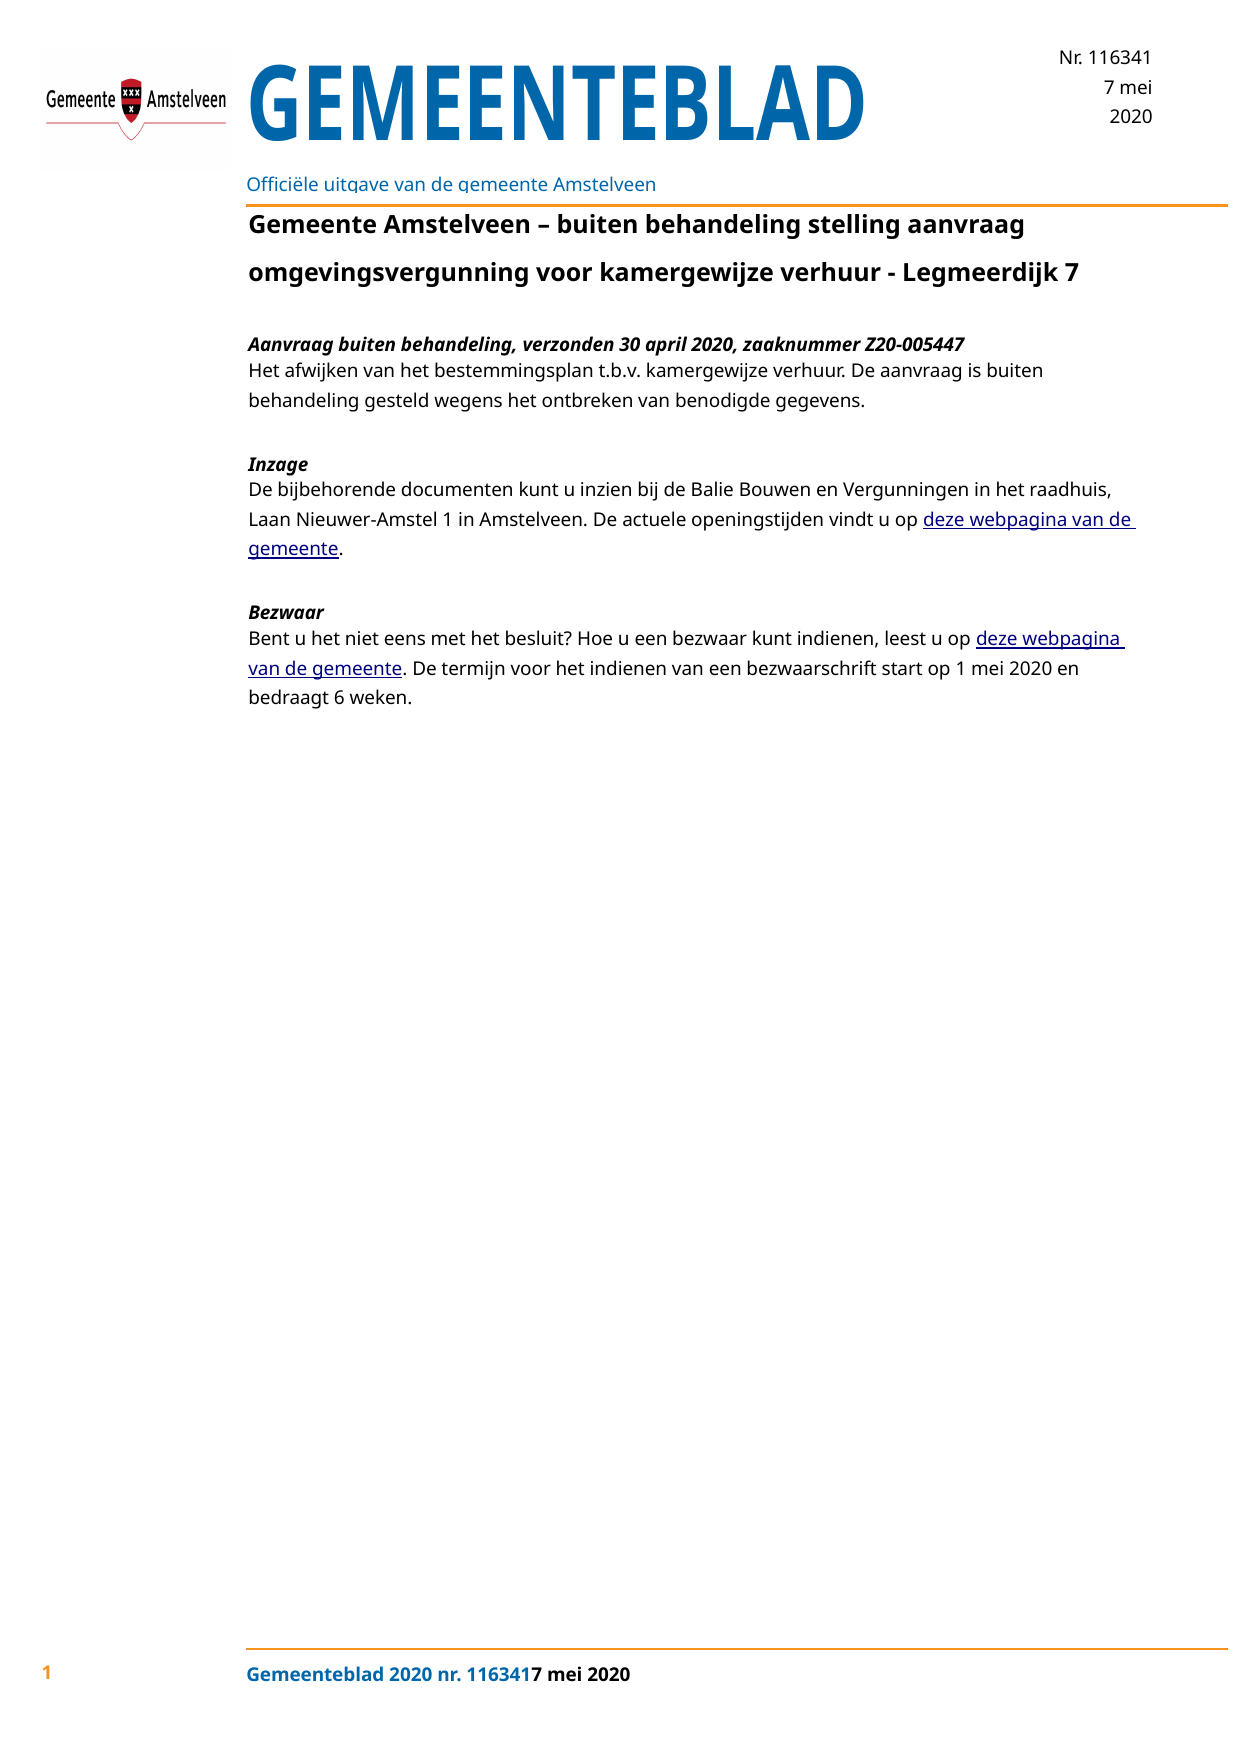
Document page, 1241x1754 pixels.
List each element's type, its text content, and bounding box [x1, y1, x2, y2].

text De bijbehorende documenten kunt u inzien bij de Balie Bouwen en Vergunningen in het raadhuis, Laan Nieuwer-Amstel 1 in Amstelveen. De actuele openingstijden vindt u op deze webpagina van de gemeente. [248, 476, 1152, 561]
picture [41, 47, 231, 172]
text Bezwaar [248, 599, 1152, 625]
text Gemeente Amstelveen – buiten behandeling stelling aanvraag omgevingsvergunning voor kamergewijze verhuur - Legmeerdijk 7 [248, 207, 1152, 288]
text Aanvraag buiten behandeling, verzonden 30 april 2020, zaaknummer Z20-005447 [248, 331, 1152, 357]
text Het afwijken van het bestemmingsplan t.b.v. kamergewijze verhuur. De aanvraag is buiten behandeling gesteld wegens het ontbreken van benodigde gegevens. [248, 357, 1152, 412]
text Inzage [248, 451, 1152, 476]
text Bent u het niet eens met het besluit? Hoe u een bezwaar kunt indienen, leest u op deze webpagina van de gemeente. De termijn voor het indienen van een bezwaarschrift start op 1 mei 2020 en bedraagt 6 weken. [248, 625, 1152, 710]
